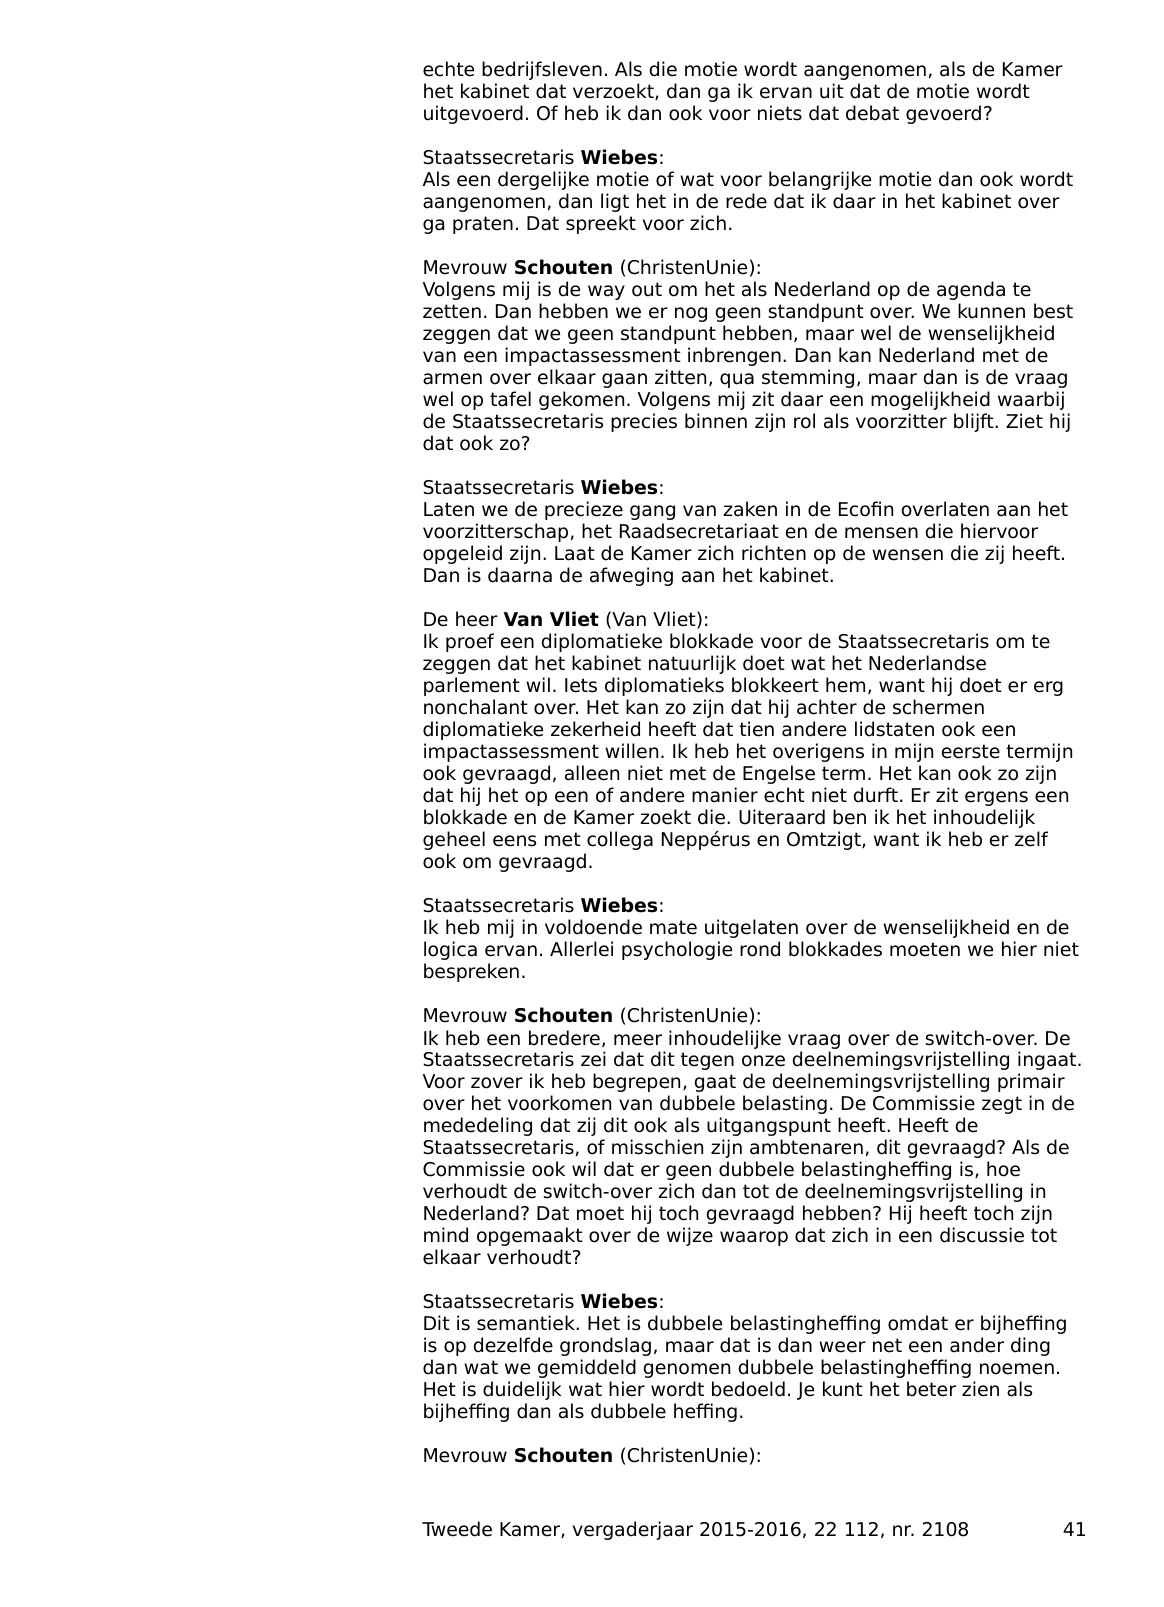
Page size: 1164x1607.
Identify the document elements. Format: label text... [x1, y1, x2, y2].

text Ik proef een diplomatieke blokkade voor de Staatssecretaris om te zeggen dat het kabinet natuurlijk doet wat het Nederlandse parlement wil. Iets diplomatieks blokkeert hem, want hij doet er erg nonchalant over. Het kan zo zijn dat hij achter de schermen diplomatieke zekerheid heeft dat tien andere lidstaten ook een impactassessment willen. Ik heb het overigens in mijn eerste termijn ook gevraagd, alleen niet met de Engelse term. Het kan ook zo zijn dat hij het op een of andere manier echt niet durft. Er zit ergens een blokkade en de Kamer zoekt die. Uiteraard ben ik het inhoudelijk geheel eens met collega Neppérus en Omtzigt, want ik heb er zelf ook om gevraagd. [422, 631, 1087, 873]
text Laten we de precieze gang van zaken in de Ecofin overlaten aan het voorzitterschap, het Raadsecretariaat en de mensen die hiervoor opgeleid zijn. Laat de Kamer zich richten op de wensen die zij heeft. Dan is daarna de afweging aan het kabinet. [422, 499, 1087, 587]
text Ik heb mij in voldoende mate uitgelaten over de wenselijkheid en de logica ervan. Allerlei psychologie rond blokkades moeten we hier niet bespreken. [422, 917, 1087, 983]
text De heer Van Vliet (Van Vliet): [422, 609, 1087, 631]
text echte bedrijfsleven. Als die motie wordt aangenomen, als de Kamer het kabinet dat verzoekt, dan ga ik ervan uit dat de motie wordt uitgevoerd. Of heb ik dan ook voor niets dat debat gevoerd? [422, 59, 1087, 125]
text Staatssecretaris Wiebes: [422, 1291, 1087, 1313]
text Volgens mij is de way out om het als Nederland op de agenda te zetten. Dan hebben we er nog geen standpunt over. We kunnen best zeggen dat we geen standpunt hebben, maar wel de wenselijkheid van een impactassessment inbrengen. Dan kan Nederland met de armen over elkaar gaan zitten, qua stemming, maar dan is de vraag wel op tafel gekomen. Volgens mij zit daar een mogelijkheid waarbij de Staatssecretaris precies binnen zijn rol als voorzitter blijft. Ziet hij dat ook zo? [422, 279, 1087, 455]
text Staatssecretaris Wiebes: [422, 895, 1087, 917]
text Mevrouw Schouten (ChristenUnie): [422, 1445, 1087, 1467]
text Als een dergelijke motie of wat voor belangrijke motie dan ook wordt aangenomen, dan ligt het in de rede dat ik daar in het kabinet over ga praten. Dat spreekt voor zich. [422, 169, 1087, 235]
text Staatssecretaris Wiebes: [422, 147, 1087, 169]
text Dit is semantiek. Het is dubbele belastingheffing omdat er bijheffing is op dezelfde grondslag, maar dat is dan weer net een ander ding dan wat we gemiddeld genomen dubbele belastingheffing noemen. Het is duidelijk wat hier wordt bedoeld. Je kunt het beter zien als bijheffing dan als dubbele heffing. [422, 1313, 1087, 1423]
text Mevrouw Schouten (ChristenUnie): [422, 1005, 1087, 1027]
text Mevrouw Schouten (ChristenUnie): [422, 257, 1087, 279]
text Staatssecretaris Wiebes: [422, 477, 1087, 499]
text Ik heb een bredere, meer inhoudelijke vraag over de switch-over. De Staatssecretaris zei dat dit tegen onze deelnemingsvrijstelling ingaat. Voor zover ik heb begrepen, gaat de deelnemingsvrijstelling primair over het voorkomen van dubbele belasting. De Commissie zegt in de mededeling dat zij dit ook als uitgangspunt heeft. Heeft de Staatssecretaris, of misschien zijn ambtenaren, dit gevraagd? Als de Commissie ook wil dat er geen dubbele belastingheffing is, hoe verhoudt de switch-over zich dan tot de deelnemingsvrijstelling in Nederland? Dat moet hij toch gevraagd hebben? Hij heeft toch zijn mind opgemaakt over de wijze waarop dat zich in een discussie tot elkaar verhoudt? [422, 1027, 1087, 1269]
